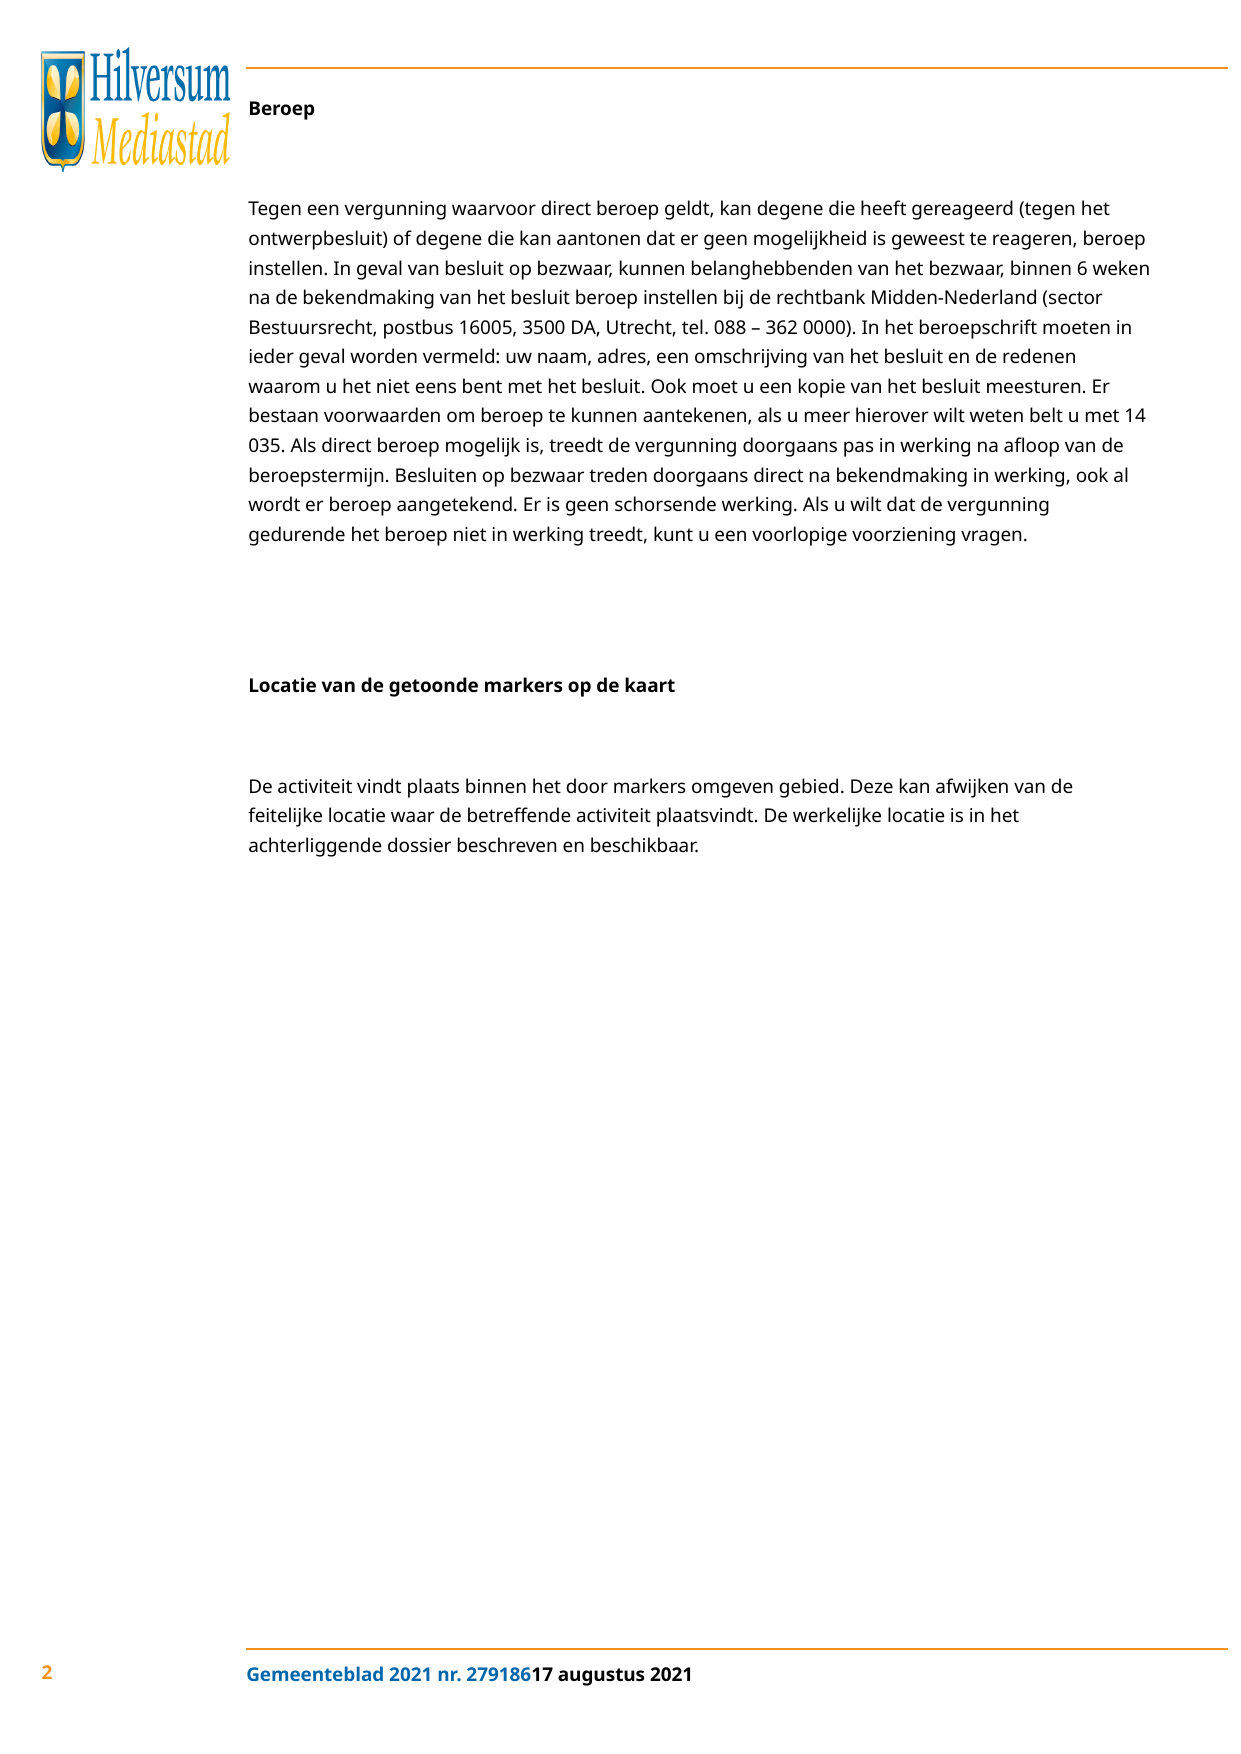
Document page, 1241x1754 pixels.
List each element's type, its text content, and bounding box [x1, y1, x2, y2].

text Locatie van de getoonde markers op de kaart [248, 672, 1152, 698]
text De activiteit vindt plaats binnen het door markers omgeven gebied. Deze kan afwijken van de feitelijke locatie waar de betreffende activiteit plaatsvindt. De werkelijke locatie is in het achterliggende dossier beschreven en beschikbaar. [248, 773, 1152, 858]
text Beroep [248, 95, 1152, 121]
picture [41, 47, 231, 172]
text Tegen een vergunning waarvoor direct beroep geldt, kan degene die heeft gereageerd (tegen het ontwerpbesluit) of degene die kan aantonen dat er geen mogelijkheid is geweest te reageren, beroep instellen. In geval van besluit op bezwaar, kunnen belanghebbenden van het bezwaar, binnen 6 weken na de bekendmaking van het besluit beroep instellen bij de rechtbank Midden-Nederland (sector Bestuursrecht, postbus 16005, 3500 DA, Utrecht, tel. 088 – 362 0000). In het beroepschrift moeten in ieder geval worden vermeld: uw naam, adres, een omschrijving van het besluit en de redenen waarom u het niet eens bent met het besluit. Ook moet u een kopie van het besluit meesturen. Er bestaan voorwaarden om beroep te kunnen aantekenen, als u meer hierover wilt weten belt u met 14 035. Als direct beroep mogelijk is, treedt de vergunning doorgaans pas in werking na afloop van de beroepstermijn. Besluiten op bezwaar treden doorgaans direct na bekendmaking in werking, ook al wordt er beroep aangetekend. Er is geen schorsende werking. Als u wilt dat de vergunning gedurende het beroep niet in werking treedt, kunt u een voorlopige voorziening vragen. [248, 196, 1152, 547]
